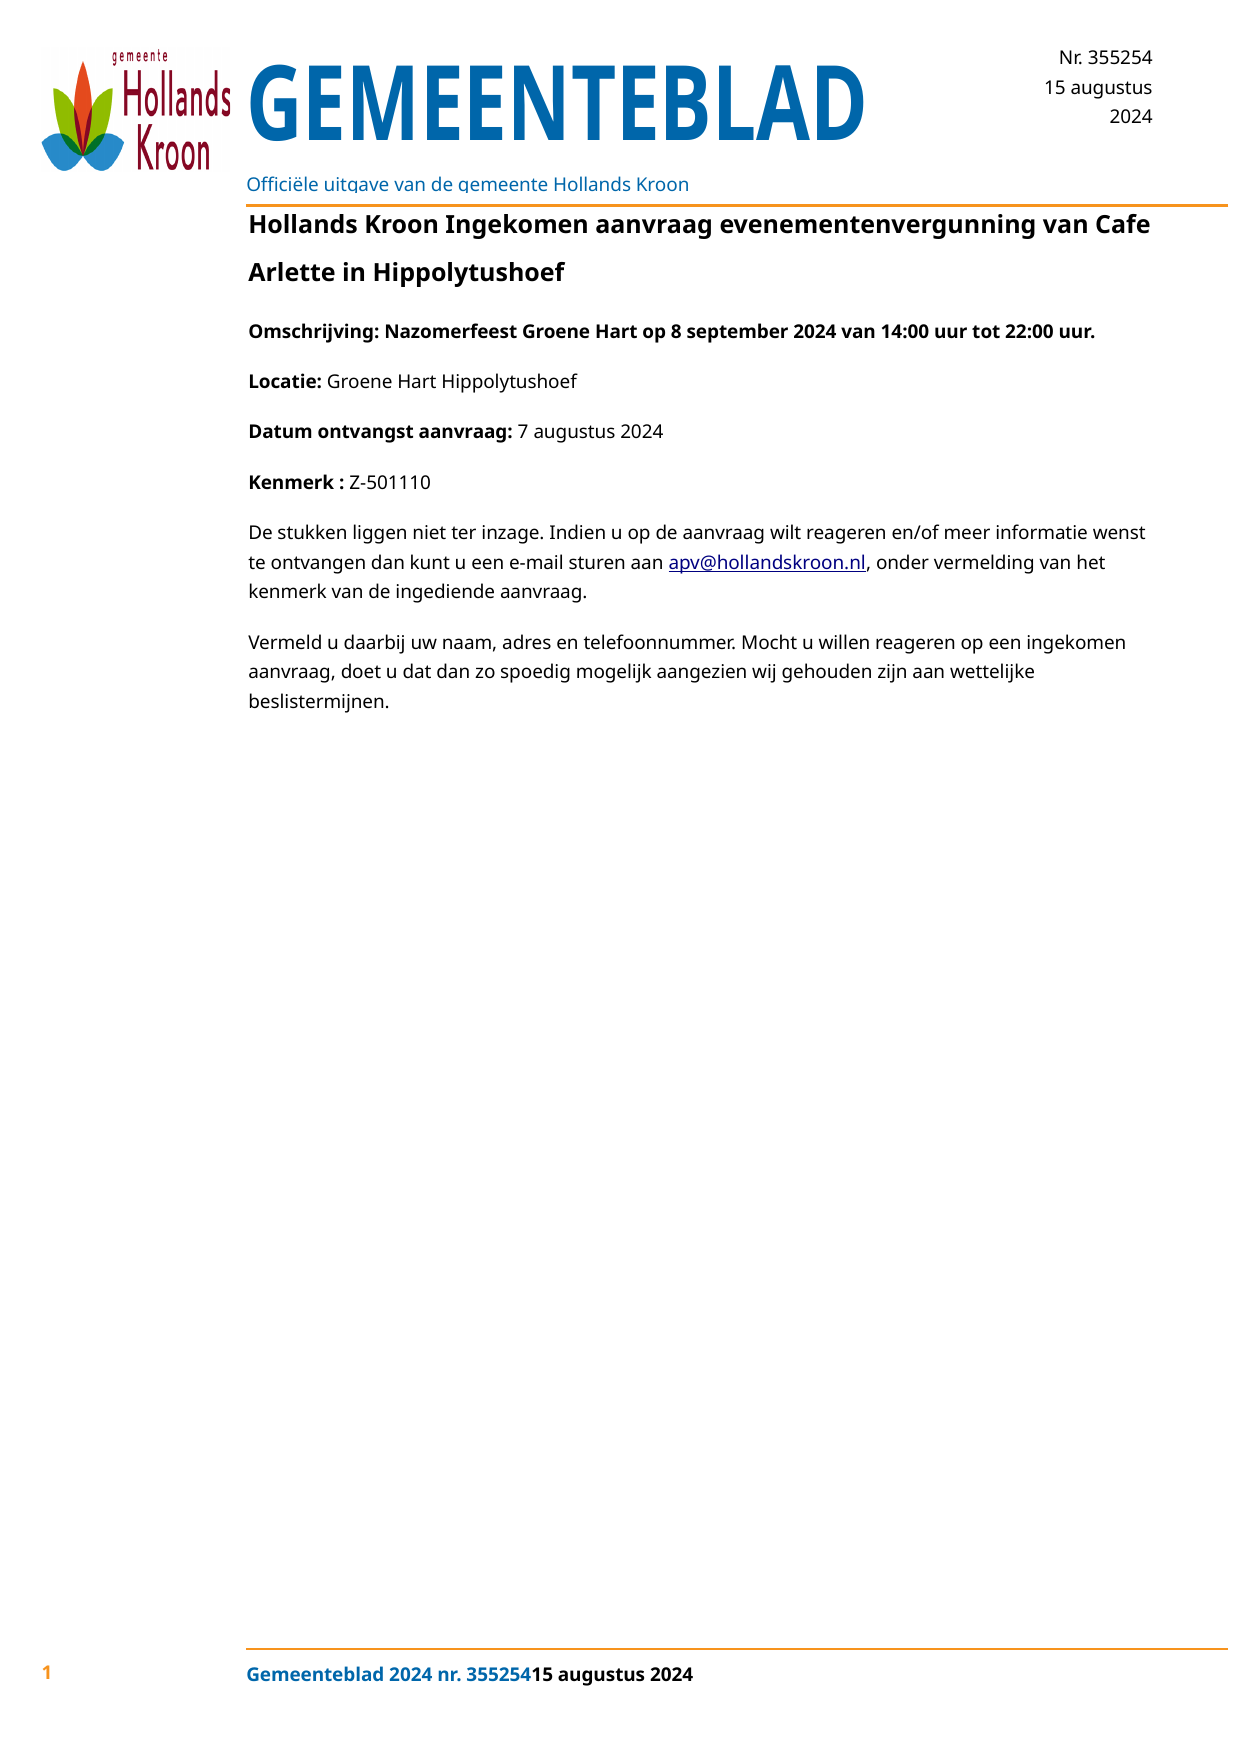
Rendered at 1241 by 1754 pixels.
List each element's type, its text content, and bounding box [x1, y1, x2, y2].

text De stukken liggen niet ter inzage. Indien u op de aanvraag wilt reageren en/of meer informatie wenst te ontvangen dan kunt u een e-mail sturen aan apv@hollandskroon.nl, onder vermelding van het kenmerk van de ingediende aanvraag. [248, 519, 1152, 604]
text Omschrijving: Nazomerfeest Groene Hart op 8 september 2024 van 14:00 uur tot 22:00 uur. [248, 318, 1152, 344]
text Vermeld u daarbij uw naam, adres en telefoonnummer. Mocht u willen reageren op een ingekomen aanvraag, doet u dat dan zo spoedig mogelijk aangezien wij gehouden zijn aan wettelijke beslistermijnen. [248, 629, 1152, 714]
text Datum ontvangst aanvraag: 7 augustus 2024 [248, 419, 1152, 444]
text Hollands Kroon Ingekomen aanvraag evenementenvergunning van Cafe Arlette in Hippolytushoef [248, 207, 1152, 288]
text Kenmerk : Z-501110 [248, 469, 1152, 495]
picture [41, 47, 231, 172]
text Locatie: Groene Hart Hippolytushoef [248, 368, 1152, 394]
